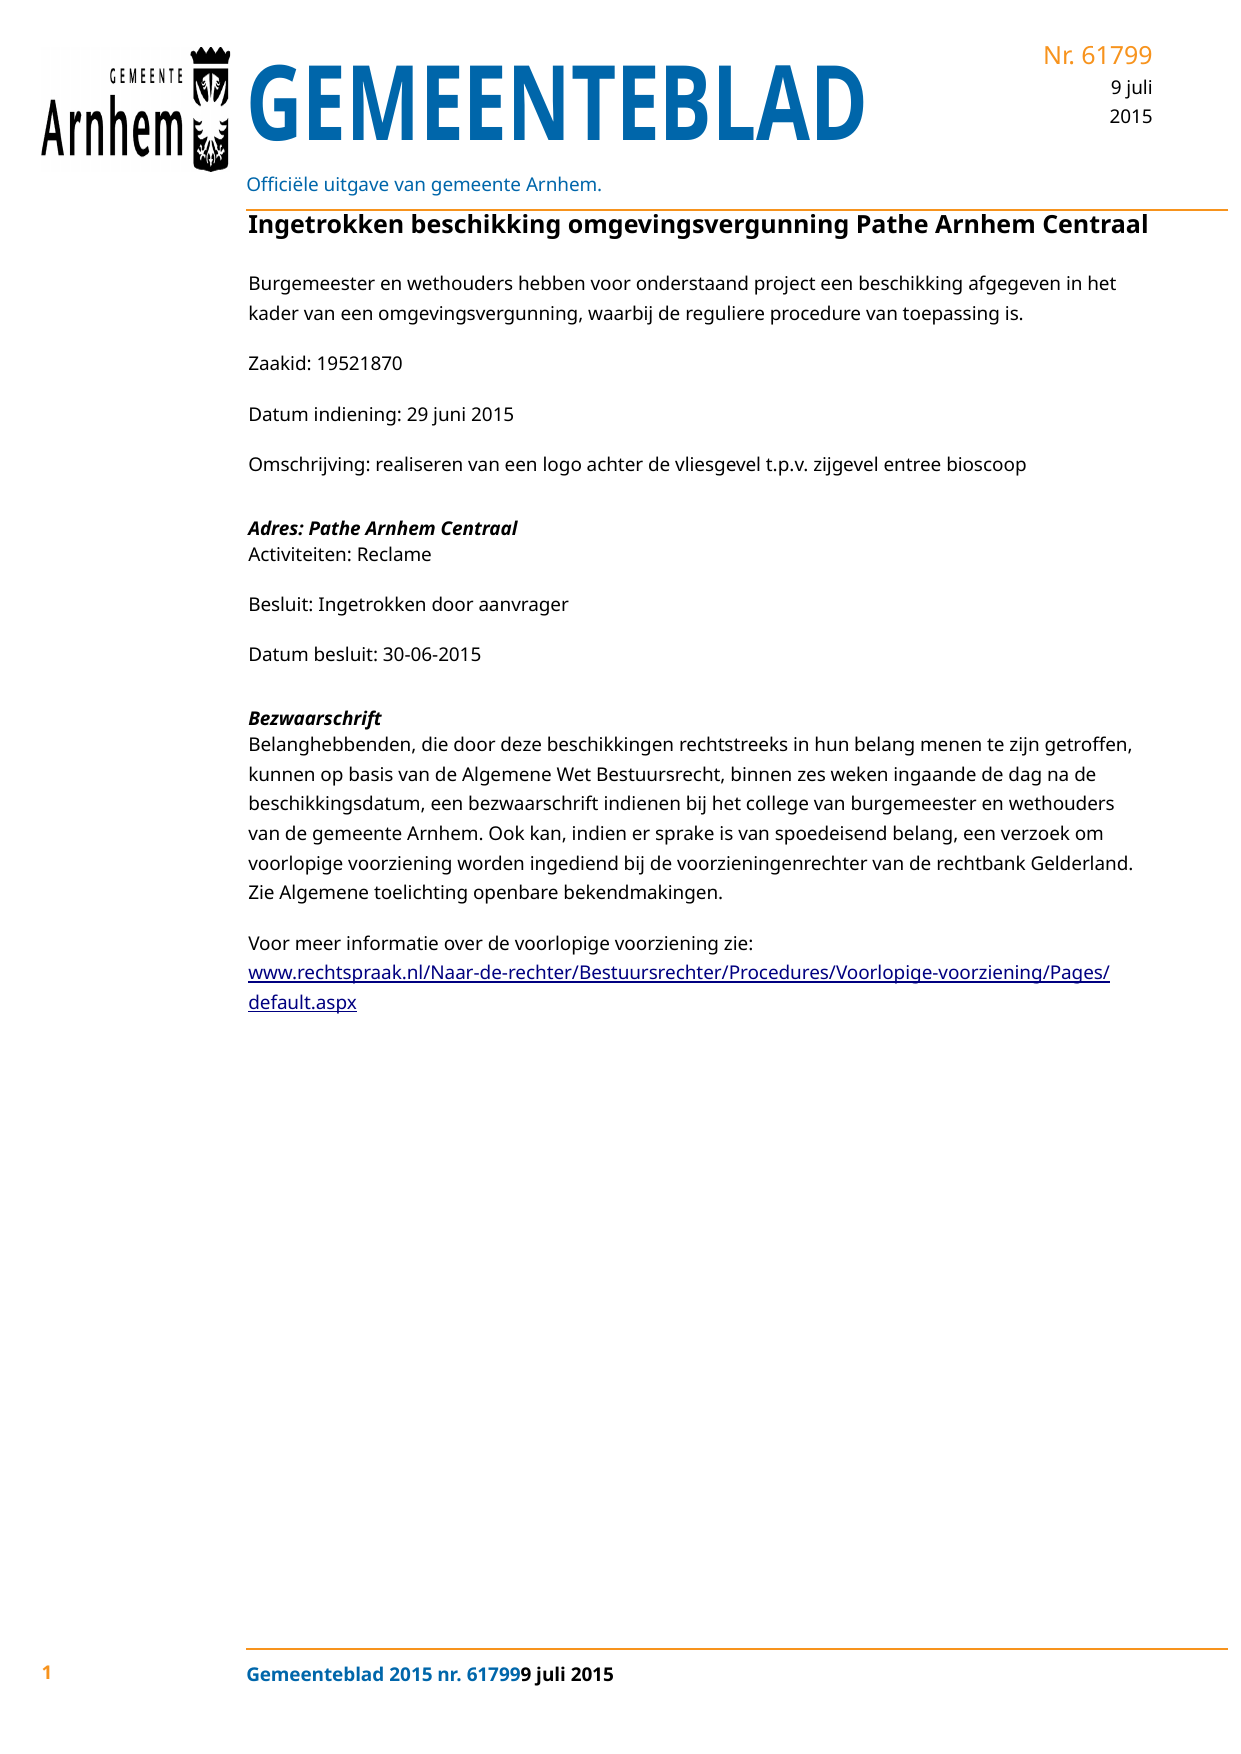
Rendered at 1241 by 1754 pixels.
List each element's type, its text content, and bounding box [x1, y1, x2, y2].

text Besluit: Ingetrokken door aanvrager [248, 591, 1152, 617]
text Belanghebbenden, die door deze beschikkingen rechtstreeks in hun belang menen te zijn getroffen, kunnen op basis van de Algemene Wet Bestuursrecht, binnen zes weken ingaande de dag na de beschikkingsdatum, een bezwaarschrift indienen bij het college van burgemeester en wethouders van de gemeente Arnhem. Ook kan, indien er sprake is van spoedeisend belang, een verzoek om voorlopige voorziening worden ingediend bij de voorzieningenrechter van de rechtbank Gelderland. Zie Algemene toelichting openbare bekendmakingen. [248, 731, 1152, 905]
picture [41, 47, 231, 172]
text Ingetrokken beschikking omgevingsvergunning Pathe Arnhem Centraal [248, 211, 1152, 241]
text Omschrijving: realiseren van een logo achter de vliesgevel t.p.v. zijgevel entree bioscoop [248, 451, 1152, 477]
text Bezwaarschrift [248, 706, 1152, 731]
text Burgemeester en wethouders hebben voor onderstaand project een beschikking afgegeven in het kader van een omgevingsvergunning, waarbij de reguliere procedure van toepassing is. [248, 270, 1152, 326]
text Adres: Pathe Arnhem Centraal [248, 515, 1152, 541]
text Datum indiening: 29 juni 2015 [248, 401, 1152, 426]
text Activiteiten: Reclame [248, 541, 1152, 567]
text Datum besluit: 30-06-2015 [248, 642, 1152, 667]
text Zaakid: 19521870 [248, 350, 1152, 376]
text Voor meer informatie over de voorlopige voorziening zie: www.rechtspraak.nl/Naar-de-rechter/Bestuursrechter/Procedures/Voorlopige-voorziening/Pages/default.aspx [248, 930, 1152, 1014]
